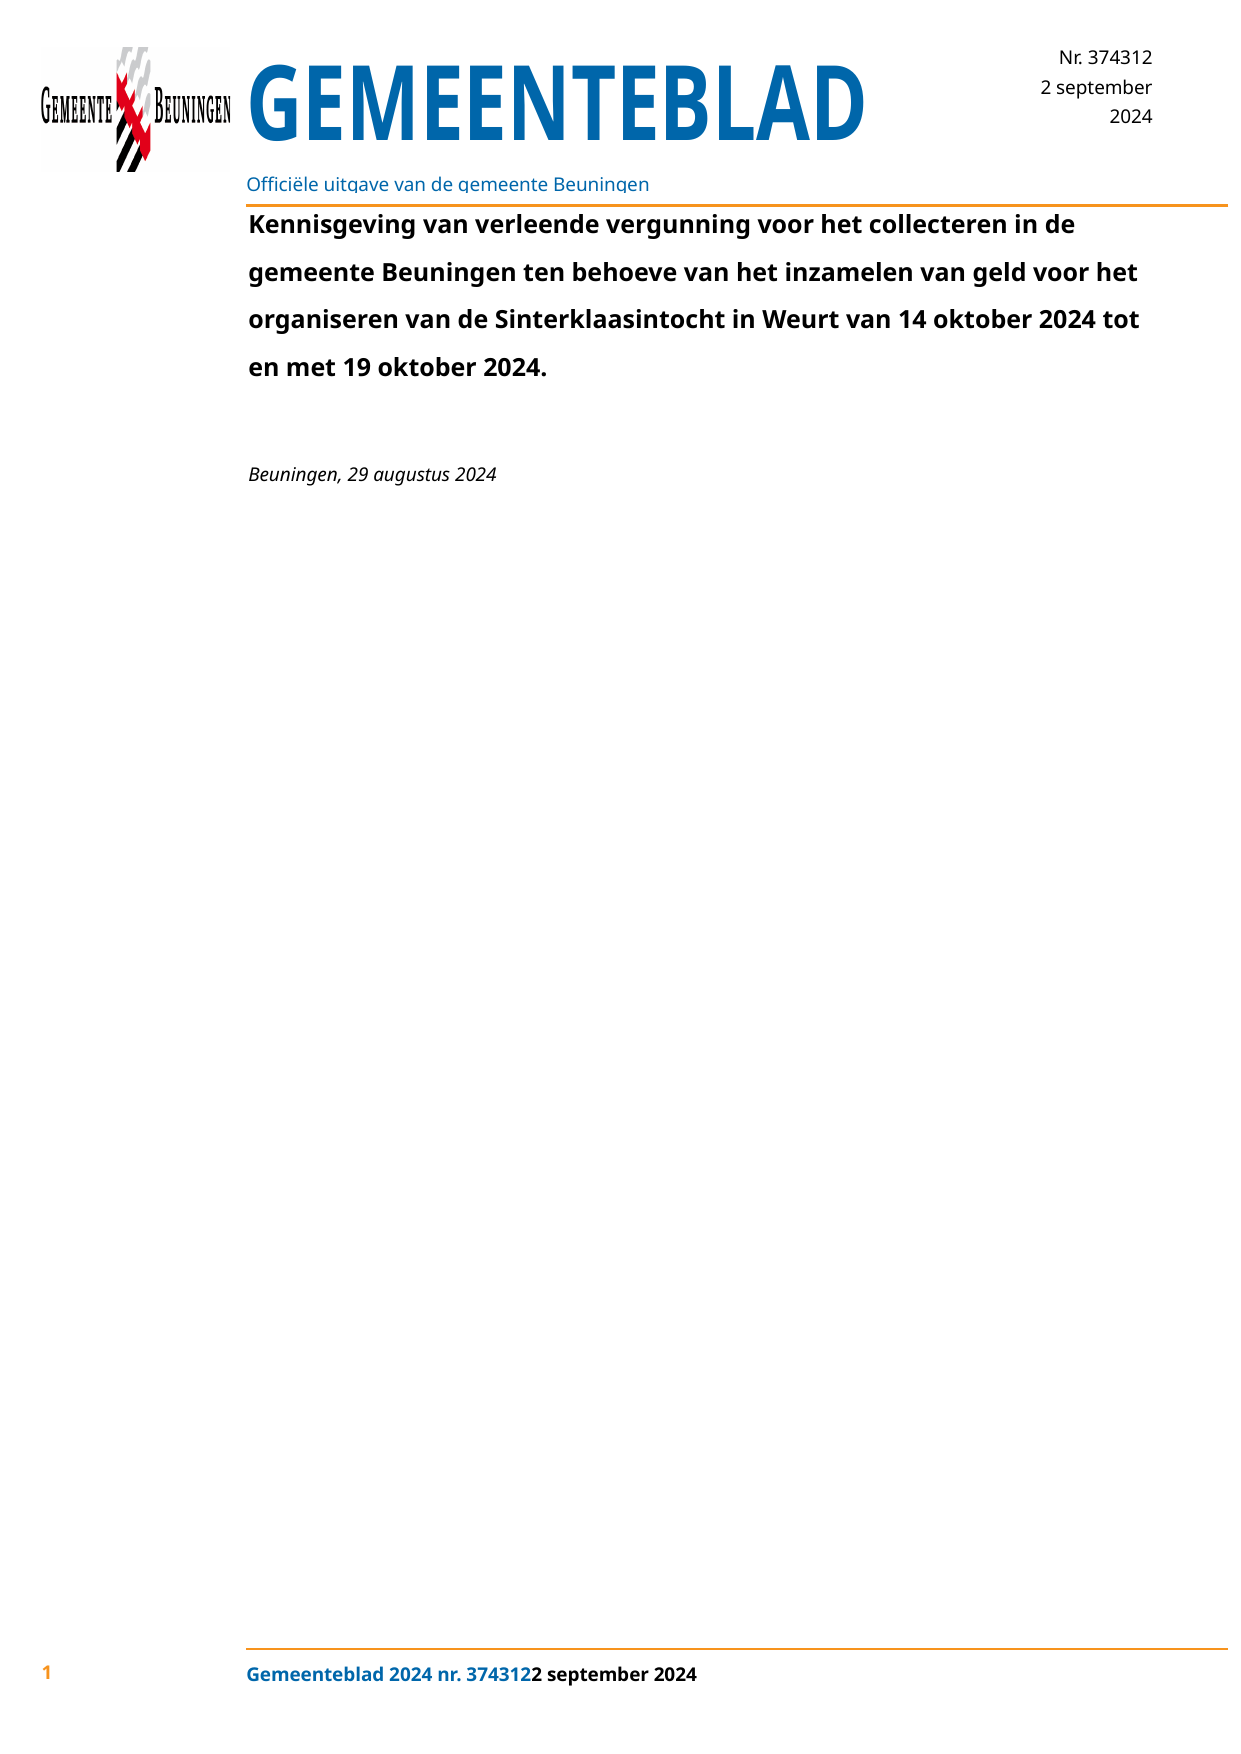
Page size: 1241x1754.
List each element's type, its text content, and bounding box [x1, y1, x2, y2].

text Kennisgeving van verleende vergunning voor het collecteren in de gemeente Beuningen ten behoeve van het inzamelen van geld voor het organiseren van de Sinterklaasintocht in Weurt van 14 oktober 2024 tot en met 19 oktober 2024. [248, 207, 1152, 384]
picture [41, 47, 231, 172]
text Beuningen, 29 augustus 2024 [248, 461, 1152, 487]
